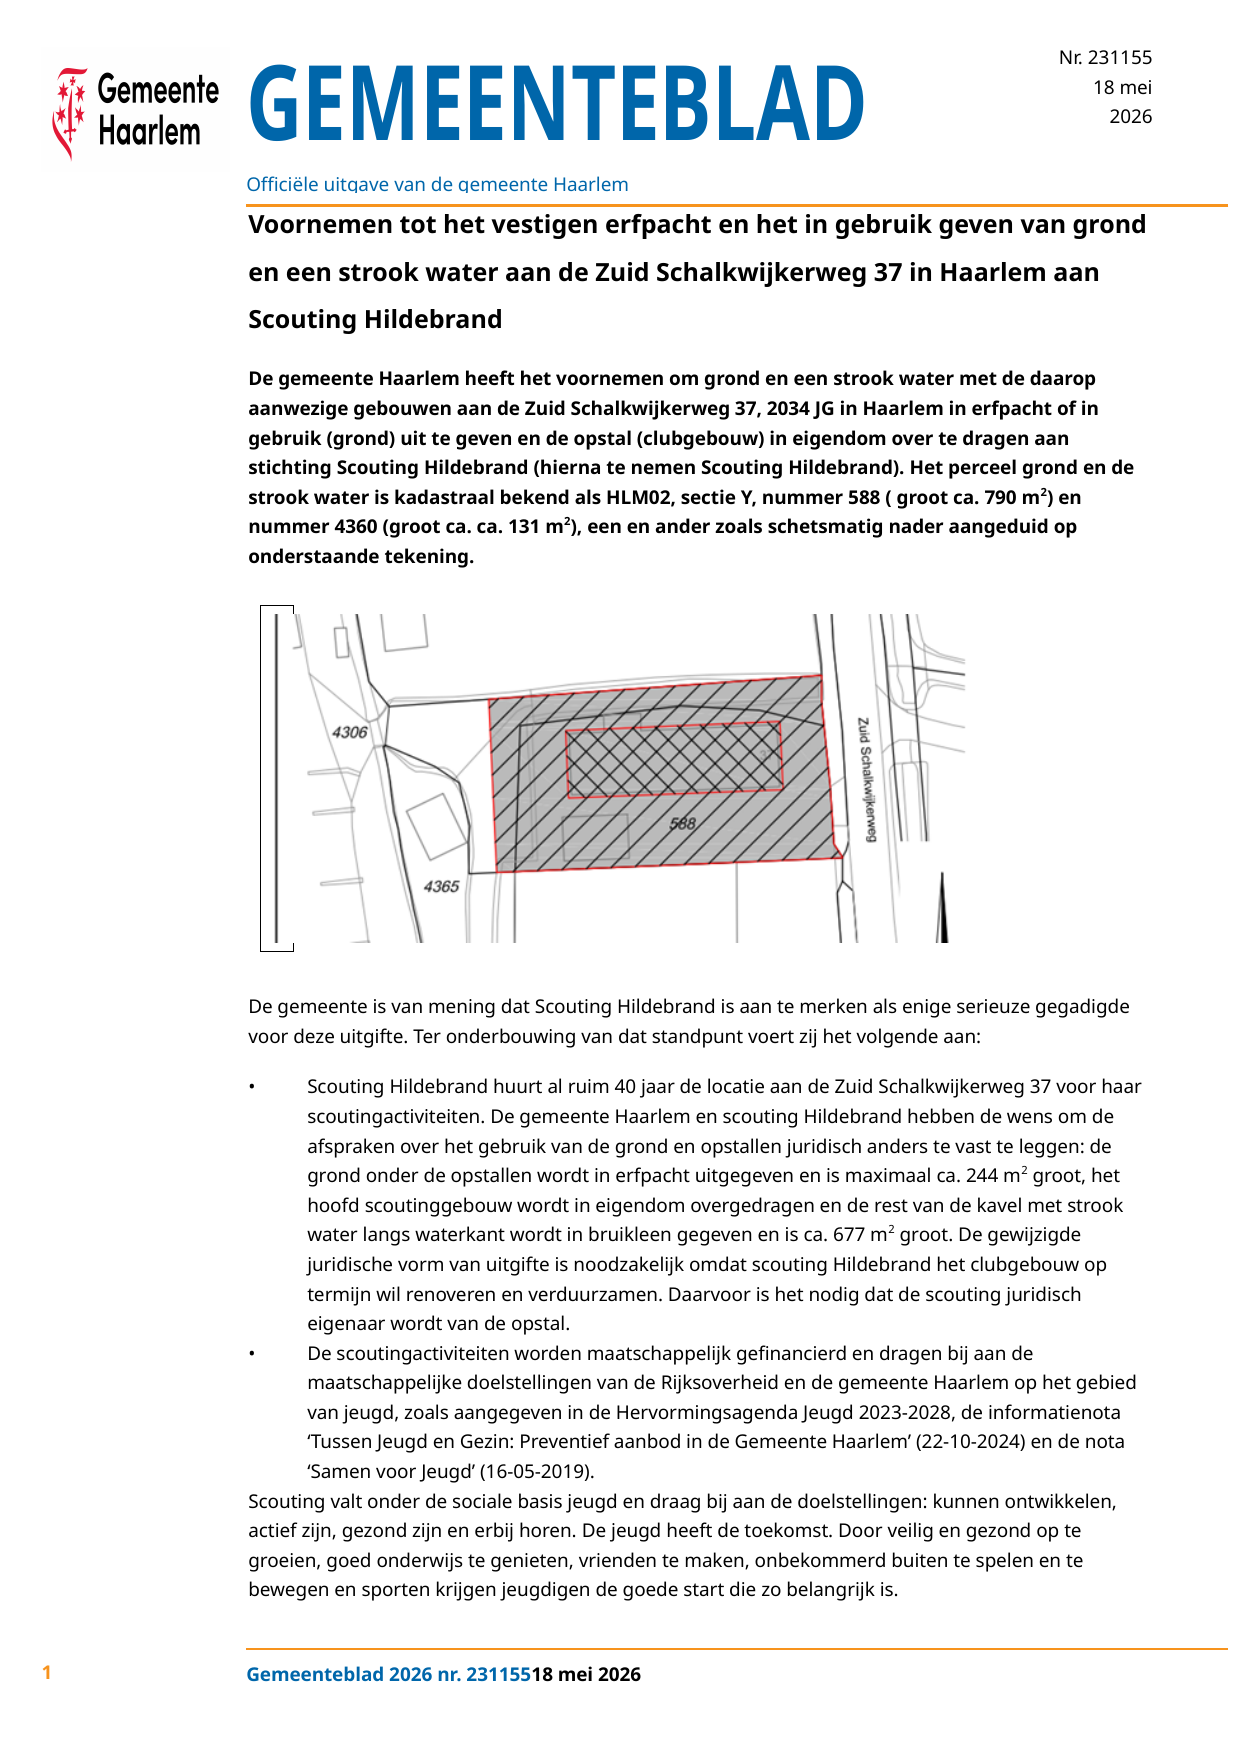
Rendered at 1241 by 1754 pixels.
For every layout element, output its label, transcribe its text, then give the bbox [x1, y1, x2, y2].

picture [41, 47, 231, 172]
text Scouting valt onder de sociale basis jeugd en draag bij aan de doelstellingen: kunnen ontwikkelen, actief zijn, gezond zijn en erbij horen. De jeugd heeft de toekomst. Door veilig en gezond op te groeien, goed onderwijs te genieten, vrienden te maken, onbekommerd buiten te spelen en te bewegen en sporten krijgen jeugdigen de goede start die zo belangrijk is. [248, 1488, 1152, 1602]
picture [268, 614, 978, 943]
text Voornemen tot het vestigen erfpacht en het in gebruik geven van grond en een strook water aan de Zuid Schalkwijkerweg 37 in Haarlem aan Scouting Hildebrand [248, 207, 1152, 336]
list De scoutingactiviteiten worden maatschappelijk gefinancierd en dragen bij aan de maatschappelijke doelstellingen van de Rijksoverheid en de gemeente Haarlem op het gebied van jeugd, zoals aangegeven in de Hervormingsagenda Jeugd 2023-2028, de informatienota ‘Tussen Jeugd en Gezin: Preventief aanbod in de Gemeente Haarlem’ (22-10-2024) en de nota ‘Samen voor Jeugd’ (16-05-2019). [248, 1340, 1152, 1484]
text De gemeente Haarlem heeft het voornemen om grond en een strook water met de daarop aanwezige gebouwen aan de Zuid Schalkwijkerweg 37, 2034 JG in Haarlem in erfpacht of in gebruik (grond) uit te geven en de opstal (clubgebouw) in eigendom over te dragen aan stichting Scouting Hildebrand (hierna te nemen Scouting Hildebrand). Het perceel grond en de strook water is kadastraal bekend als HLM02, sectie Y, nummer 588 ( groot ca. 790 m2) en nummer 4360 (groot ca. ca. 131 m2), een en ander zoals schetsmatig nader aangeduid op onderstaande tekening. [248, 366, 1152, 569]
list Scouting Hildebrand huurt al ruim 40 jaar de locatie aan de Zuid Schalkwijkerweg 37 voor haar scoutingactiviteiten. De gemeente Haarlem en scouting Hildebrand hebben de wens om de afspraken over het gebruik van de grond en opstallen juridisch anders te vast te leggen: de grond onder de opstallen wordt in erfpacht uitgegeven en is maximaal ca. 244 m2 groot, het hoofd scoutinggebouw wordt in eigendom overgedragen en de rest van de kavel met strook water langs waterkant wordt in bruikleen gegeven en is ca. 677 m2 groot. De gewijzigde juridische vorm van uitgifte is noodzakelijk omdat scouting Hildebrand het clubgebouw op termijn wil renoveren en verduurzamen. Daarvoor is het nodig dat de scouting juridisch eigenaar wordt van de opstal. [248, 1074, 1152, 1336]
text De gemeente is van mening dat Scouting Hildebrand is aan te merken als enige serieuze gegadigde voor deze uitgifte. Ter onderbouwing van dat standpunt voert zij het volgende aan: [248, 994, 1152, 1049]
